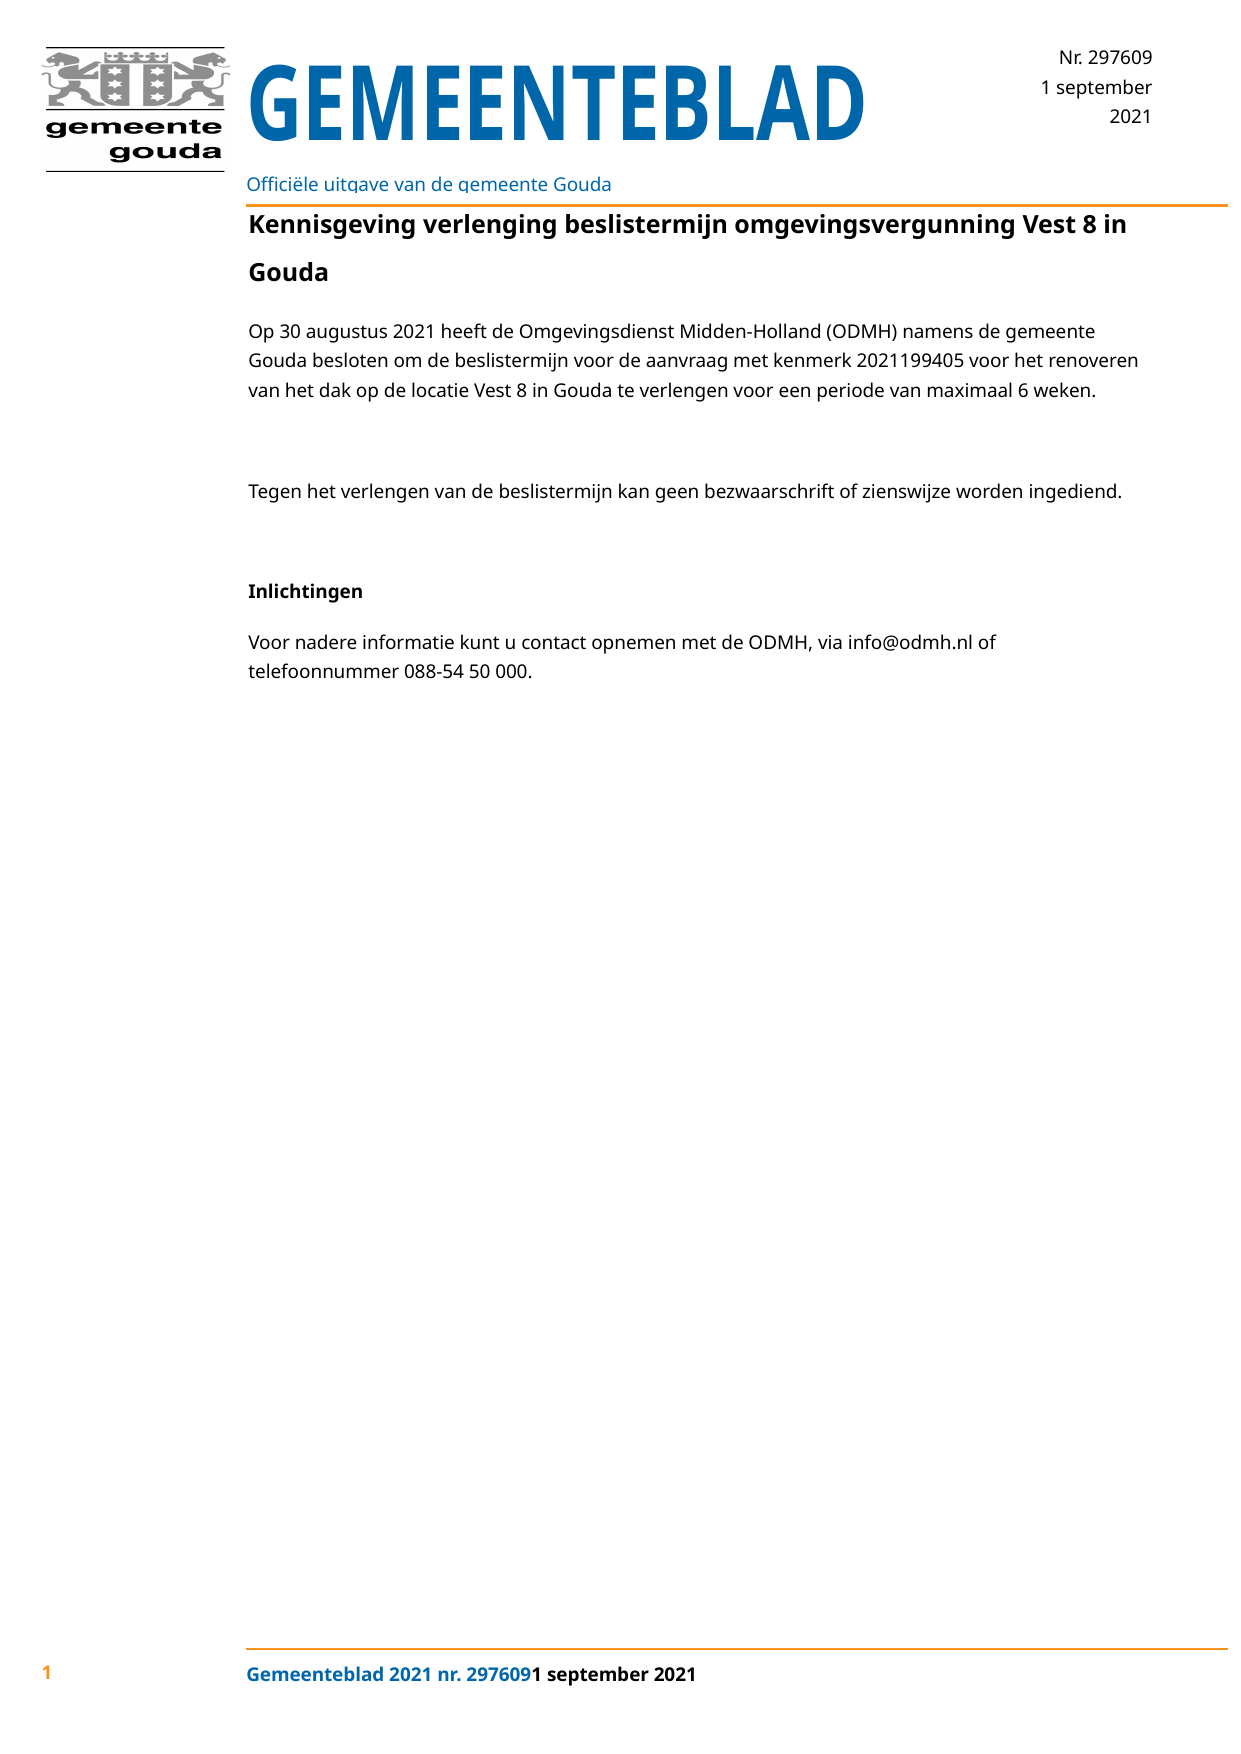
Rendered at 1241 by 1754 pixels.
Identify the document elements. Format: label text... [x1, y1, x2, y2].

text Voor nadere informatie kunt u contact opnemen met de ODMH, via info@odmh.nl of telefoonnummer 088-54 50 000. [248, 629, 1152, 684]
text Kennisgeving verlenging beslistermijn omgevingsvergunning Vest 8 in Gouda [248, 207, 1152, 288]
text Tegen het verlengen van de beslistermijn kan geen bezwaarschrift of zienswijze worden ingediend. [248, 478, 1152, 504]
picture [41, 47, 231, 172]
text Inlichtingen [248, 579, 1152, 604]
text Op 30 augustus 2021 heeft de Omgevingsdienst Midden-Holland (ODMH) namens de gemeente Gouda besloten om de beslistermijn voor de aanvraag met kenmerk 2021199405 voor het renoveren van het dak op de locatie Vest 8 in Gouda te verlengen voor een periode van maximaal 6 weken. [248, 318, 1152, 403]
